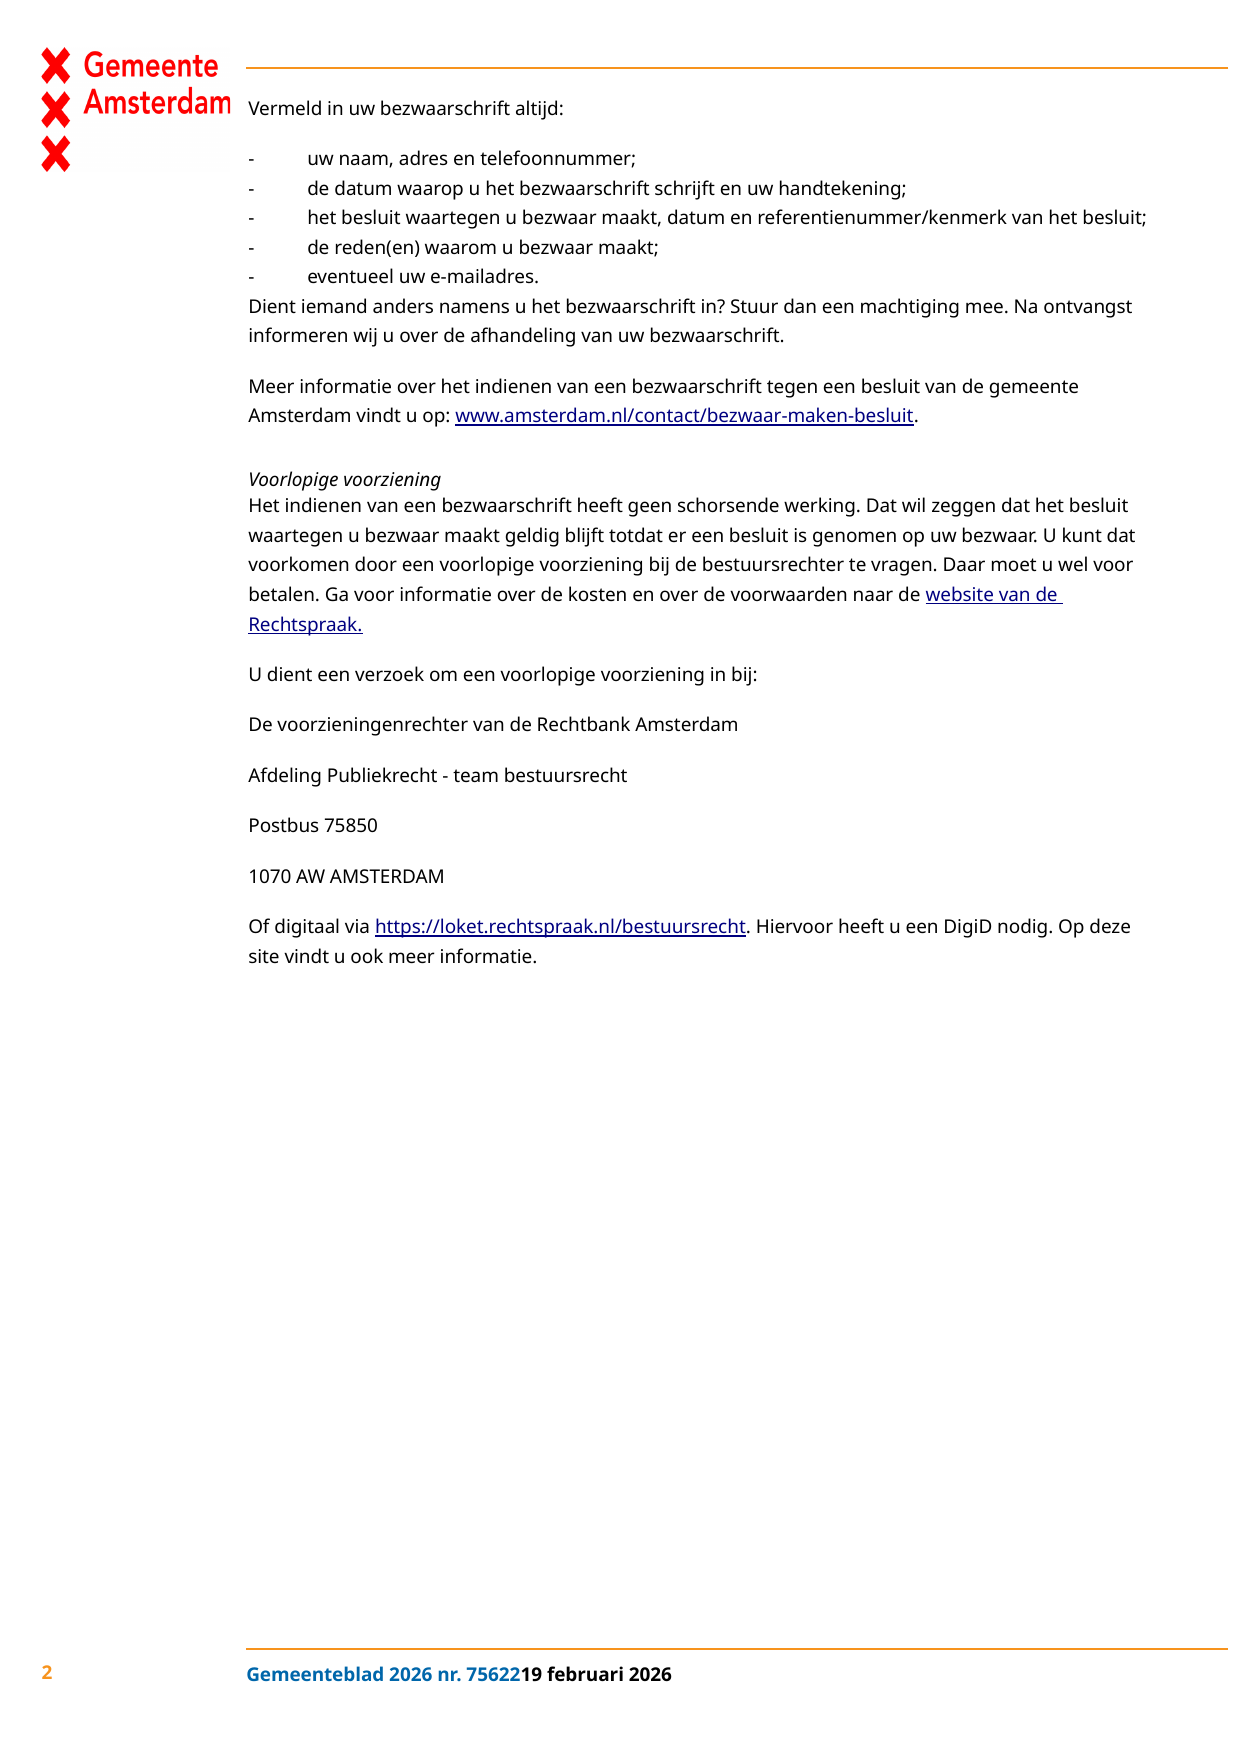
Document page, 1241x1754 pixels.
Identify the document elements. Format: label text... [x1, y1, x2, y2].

text Of digitaal via https://loket.rechtspraak.nl/bestuursrecht. Hiervoor heeft u een DigiD nodig. Op deze site vindt u ook meer informatie. [248, 913, 1152, 968]
text Dient iemand anders namens u het bezwaarschrift in? Stuur dan een machtiging mee. Na ontvangst informeren wij u over de afhandeling van uw bezwaarschrift. [248, 293, 1152, 348]
list het besluit waartegen u bezwaar maakt, datum en referentienummer/kenmerk van het besluit; [248, 204, 1152, 230]
text Postbus 75850 [248, 812, 1152, 838]
list eventueel uw e-mailadres. [248, 263, 1152, 289]
text Meer informatie over het indienen van een bezwaarschrift tegen een besluit van de gemeente Amsterdam vindt u op: www.amsterdam.nl/contact/bezwaar-maken-besluit. [248, 373, 1152, 428]
text 1070 AW AMSTERDAM [248, 863, 1152, 888]
text Vermeld in uw bezwaarschrift altijd: [248, 95, 1152, 121]
text De voorzieningenrechter van de Rechtbank Amsterdam [248, 712, 1152, 737]
text Voorlopige voorziening [248, 467, 1152, 492]
picture [41, 47, 231, 172]
list de datum waarop u het bezwaarschrift schrijft en uw handtekening; [248, 175, 1152, 201]
text Afdeling Publiekrecht - team bestuursrecht [248, 762, 1152, 788]
text Het indienen van een bezwaarschrift heeft geen schorsende werking. Dat wil zeggen dat het besluit waartegen u bezwaar maakt geldig blijft totdat er een besluit is genomen op uw bezwaar. U kunt dat voorkomen door een voorlopige voorziening bij de bestuursrechter te vragen. Daar moet u wel voor betalen. Ga voor informatie over de kosten en over de voorwaarden naar de website van de Rechtspraak. [248, 492, 1152, 636]
text U dient een verzoek om een voorlopige voorziening in bij: [248, 661, 1152, 687]
list uw naam, adres en telefoonnummer; [248, 145, 1152, 171]
list de reden(en) waarom u bezwaar maakt; [248, 234, 1152, 260]
